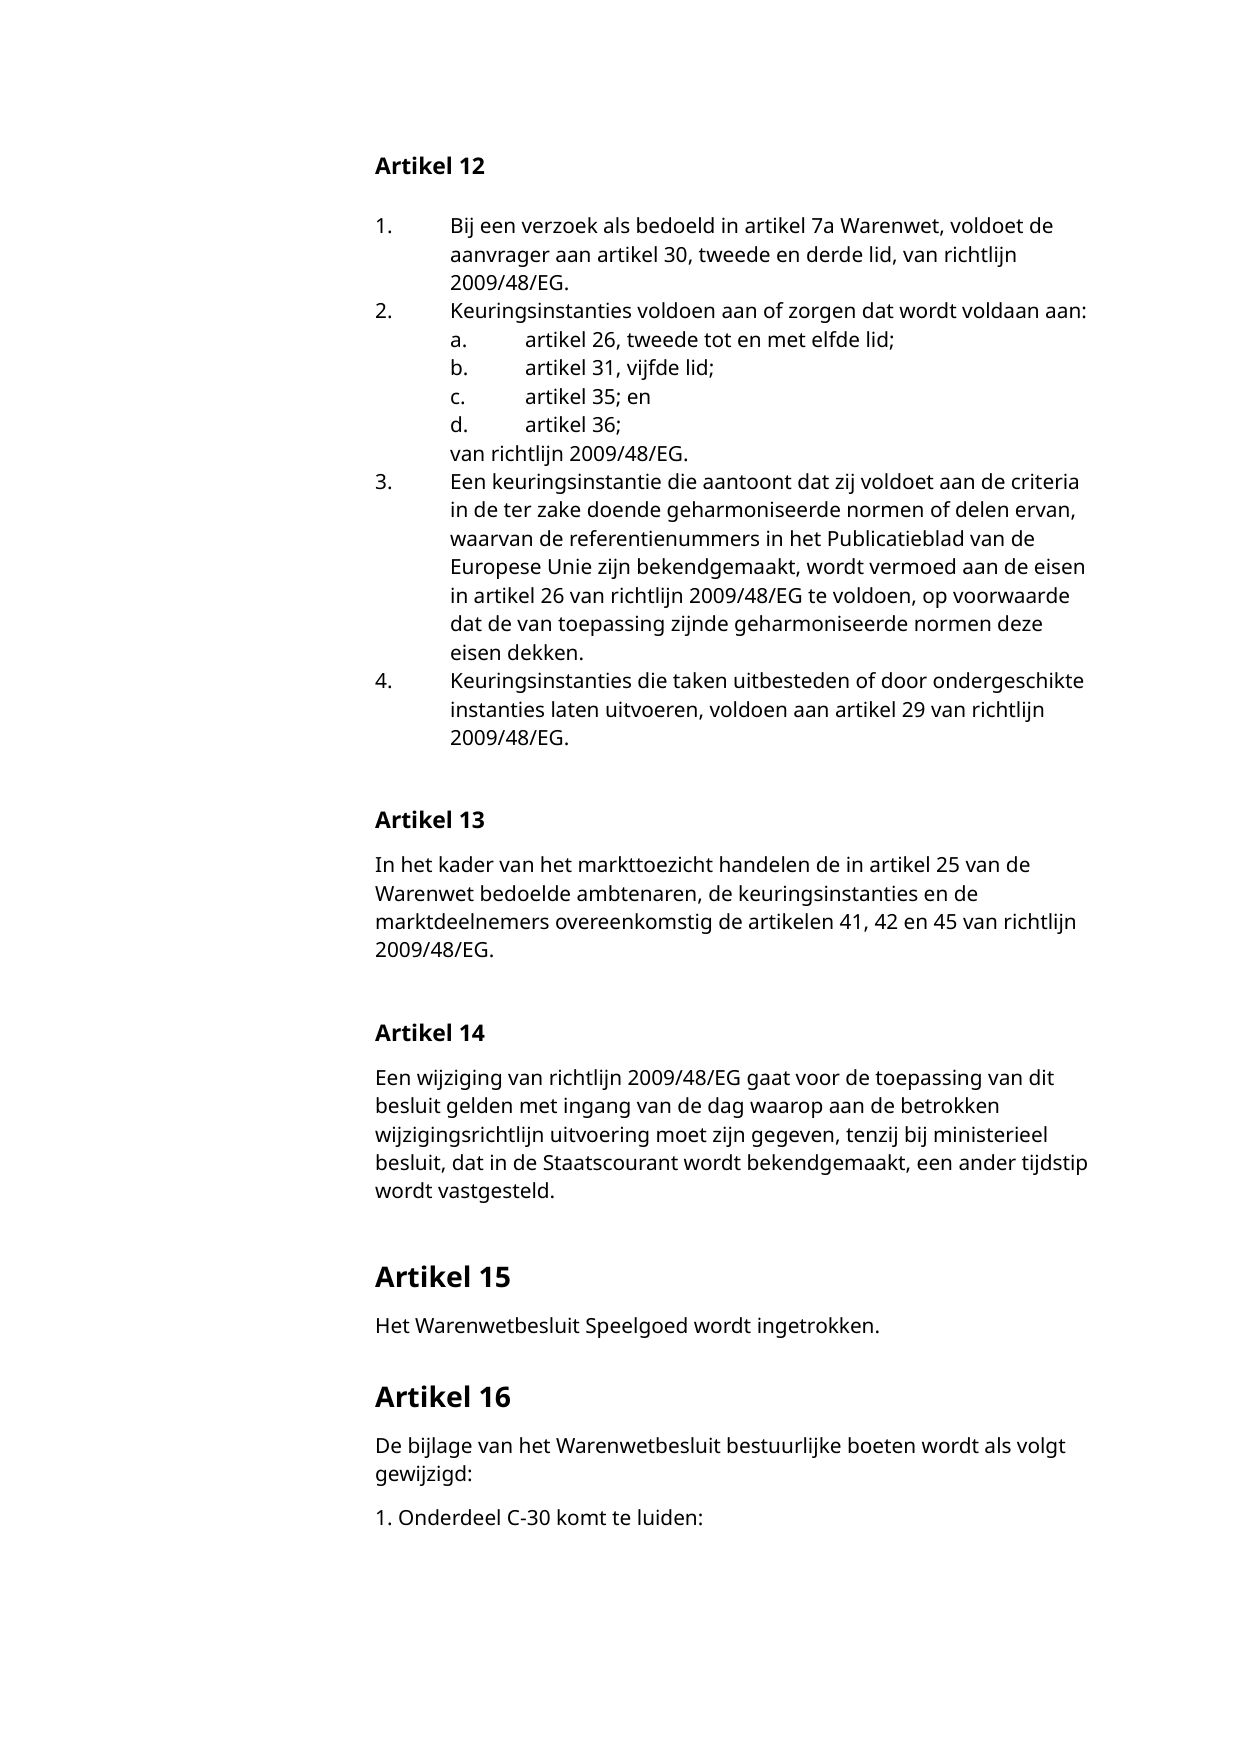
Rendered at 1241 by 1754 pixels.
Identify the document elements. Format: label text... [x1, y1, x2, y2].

list Keuringsinstanties voldoen aan of zorgen dat wordt voldaan aan: [375, 297, 1090, 325]
text Het Warenwetbesluit Speelgoed wordt ingetrokken. [375, 1311, 1090, 1339]
list Bij een verzoek als bedoeld in artikel 7a Warenwet, voldoet de aanvrager aan artikel 30, tweede en derde lid, van richtlijn 2009/48/EG. [375, 211, 1090, 297]
subtitle Artikel 14 [375, 1017, 1090, 1048]
list artikel 26, tweede tot en met elfde lid; [450, 325, 1090, 353]
subtitle Artikel 13 [375, 804, 1090, 835]
list Een keuringsinstantie die aantoont dat zij voldoet aan de criteria in de ter zake doende geharmoniseerde normen of delen ervan, waarvan de referentienummers in het Publicatieblad van de Europese Unie zijn bekendgemaakt, wordt vermoed aan de eisen in artikel 26 van richtlijn 2009/48/EG te voldoen, op voorwaarde dat de van toepassing zijnde geharmoniseerde normen deze eisen dekken. [375, 467, 1090, 666]
list artikel 35; en [450, 382, 1090, 410]
list artikel 36; [450, 410, 1090, 439]
list artikel 31, vijfde lid; [450, 353, 1090, 382]
text De bijlage van het Warenwetbesluit bestuurlijke boeten wordt als volgt gewijzigd: [375, 1431, 1090, 1488]
text Een wijziging van richtlijn 2009/48/EG gaat voor de toepassing van dit besluit gelden met ingang van de dag waarop aan de betrokken wijzigingsrichtlijn uitvoering moet zijn gegeven, tenzij bij ministerieel besluit, dat in de Staatscourant wordt bekendgemaakt, een ander tijdstip wordt vastgesteld. [375, 1063, 1090, 1205]
list van richtlijn 2009/48/EG. [375, 439, 1090, 467]
subtitle Artikel 12 [375, 150, 1090, 181]
subtitle Artikel 15 [375, 1257, 1090, 1296]
text In het kader van het markttoezicht handelen de in artikel 25 van de Warenwet bedoelde ambtenaren, de keuringsinstanties en de marktdeelnemers overeenkomstig de artikelen 41, 42 en 45 van richtlijn 2009/48/EG. [375, 850, 1090, 964]
text 1. Onderdeel C-30 komt te luiden: [375, 1503, 1090, 1531]
subtitle Artikel 16 [375, 1377, 1090, 1416]
list Keuringsinstanties die taken uitbesteden of door ondergeschikte instanties laten uitvoeren, voldoen aan artikel 29 van richtlijn 2009/48/EG. [375, 666, 1090, 752]
